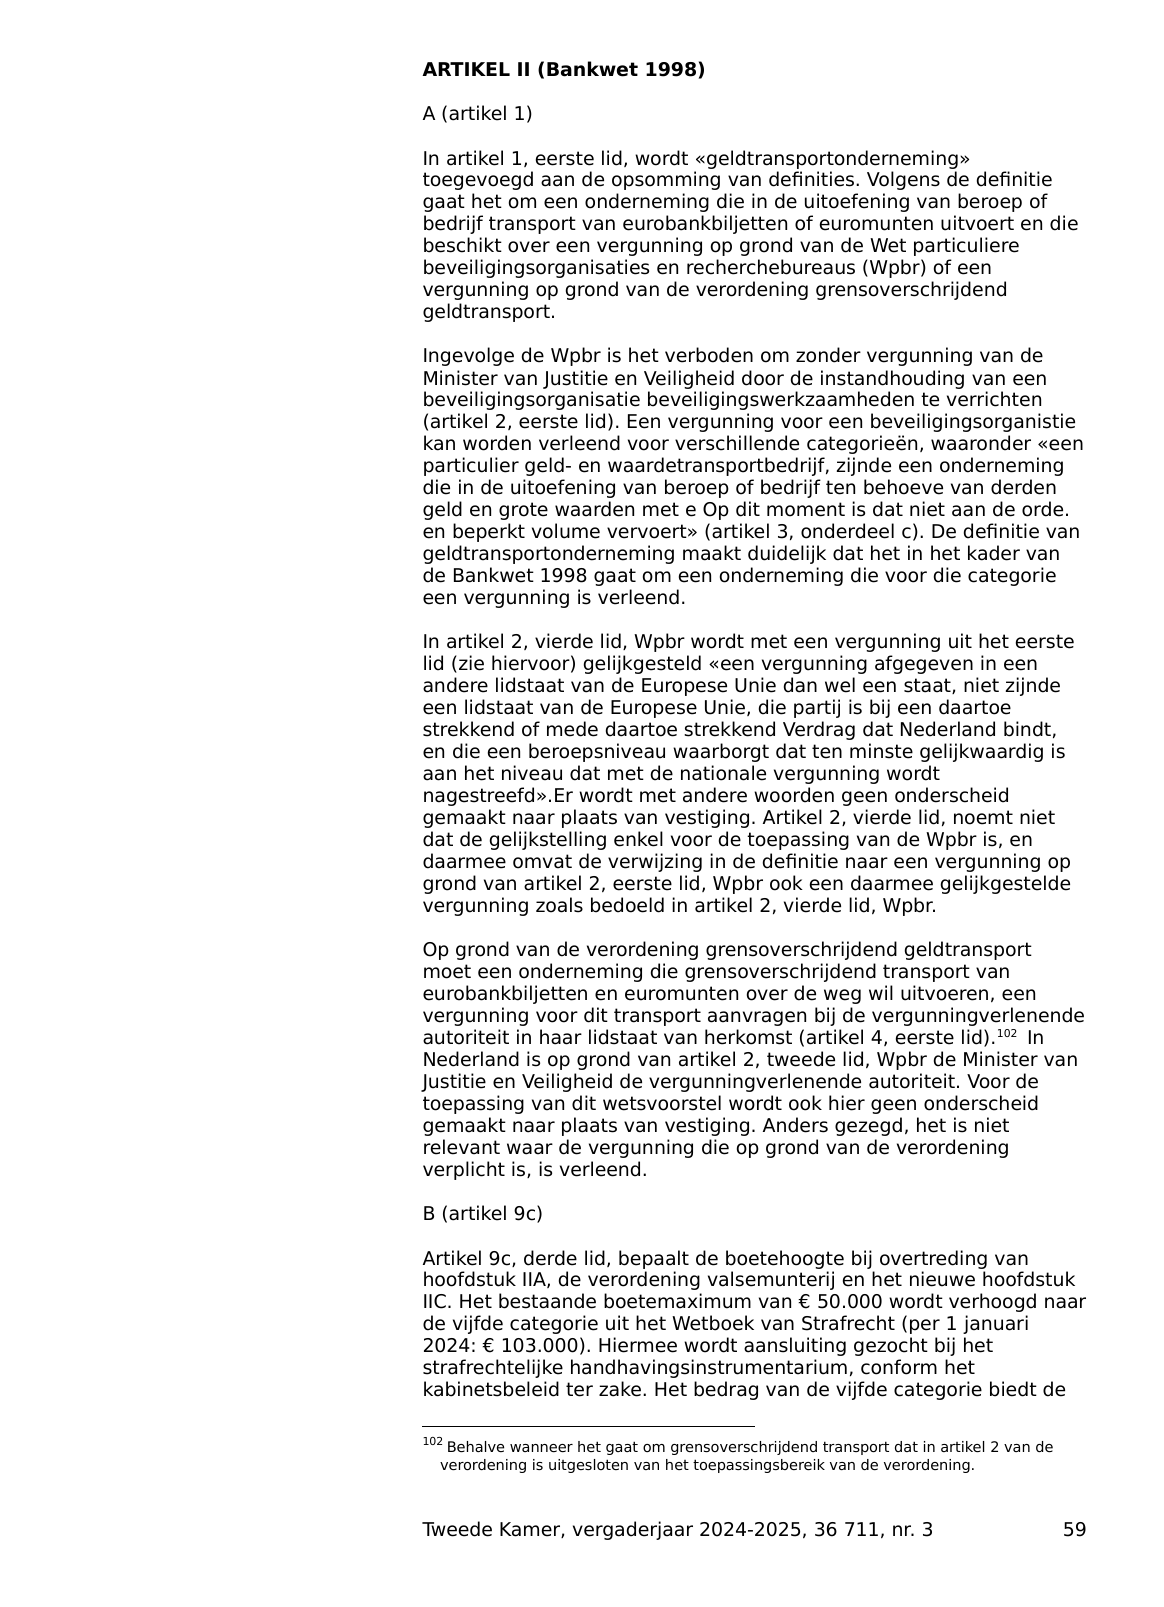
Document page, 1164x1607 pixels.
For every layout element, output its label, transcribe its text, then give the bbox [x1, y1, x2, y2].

text Artikel 9c, derde lid, bepaalt de boetehoogte bij overtreding van hoofdstuk IIA, de verordening valsemunterij en het nieuwe hoofdstuk IIC. Het bestaande boetemaximum van € 50.000 wordt verhoogd naar de vijfde categorie uit het Wetboek van Strafrecht (per 1 januari 2024: € 103.000). Hiermee wordt aansluiting gezocht bij het strafrechtelijke handhavingsinstrumentarium, conform het kabinetsbeleid ter zake. Het bedrag van de vijfde categorie biedt de [422, 1247, 1087, 1401]
text Behalve wanneer het gaat om grensoverschrijdend transport dat in artikel 2 van de verordening is uitgesloten van het toepassingsbereik van de verordening. [422, 1435, 1087, 1474]
text In artikel 2, vierde lid, Wpbr wordt met een vergunning uit het eerste lid (zie hiervoor) gelijkgesteld «een vergunning afgegeven in een andere lidstaat van de Europese Unie dan wel een staat, niet zijnde een lidstaat van de Europese Unie, die partij is bij een daartoe strekkend of mede daartoe strekkend Verdrag dat Nederland bindt, en die een beroepsniveau waarborgt dat ten minste gelijkwaardig is aan het niveau dat met de nationale vergunning wordt nagestreefd».Er wordt met andere woorden geen onderscheid gemaakt naar plaats van vestiging. Artikel 2, vierde lid, noemt niet dat de gelijkstelling enkel voor de toepassing van de Wpbr is, en daarmee omvat de verwijzing in de definitie naar een vergunning op grond van artikel 2, eerste lid, Wpbr ook een daarmee gelijkgestelde vergunning zoals bedoeld in artikel 2, vierde lid, Wpbr. [422, 631, 1087, 917]
subtitle ARTIKEL II (Bankwet 1998) [422, 59, 1087, 81]
text Op grond van de verordening grensoverschrijdend geldtransport moet een onderneming die grensoverschrijdend transport van eurobankbiljetten en euromunten over de weg wil uitvoeren, een vergunning voor dit transport aanvragen bij de vergunningverlenende autoriteit in haar lidstaat van herkomst (artikel 4, eerste lid). In Nederland is op grond van artikel 2, tweede lid, Wpbr de Minister van Justitie en Veiligheid de vergunningverlenende autoriteit. Voor de toepassing van dit wetsvoorstel wordt ook hier geen onderscheid gemaakt naar plaats van vestiging. Anders gezegd, het is niet relevant waar de vergunning die op grond van de verordening verplicht is, is verleend. [422, 939, 1087, 1181]
subtitle A (artikel 1) [422, 103, 1087, 125]
text Ingevolge de Wpbr is het verboden om zonder vergunning van de Minister van Justitie en Veiligheid door de instandhouding van een beveiligingsorganisatie beveiligingswerkzaamheden te verrichten (artikel 2, eerste lid). Een vergunning voor een beveiligingsorganistie kan worden verleend voor verschillende categorieën, waaronder «een particulier geld- en waardetransportbedrijf, zijnde een onderneming die in de uitoefening van beroep of bedrijf ten behoeve van derden geld en grote waarden met e Op dit moment is dat niet aan de orde. en beperkt volume vervoert» (artikel 3, onderdeel c). De definitie van geldtransportonderneming maakt duidelijk dat het in het kader van de Bankwet 1998 gaat om een onderneming die voor die categorie een vergunning is verleend. [422, 345, 1087, 609]
text In artikel 1, eerste lid, wordt «geldtransportonderneming» toegevoegd aan de opsomming van definities. Volgens de definitie gaat het om een onderneming die in de uitoefening van beroep of bedrijf transport van eurobankbiljetten of euromunten uitvoert en die beschikt over een vergunning op grond van de Wet particuliere beveiligingsorganisaties en recherchebureaus (Wpbr) of een vergunning op grond van de verordening grensoverschrijdend geldtransport. [422, 147, 1087, 323]
subtitle B (artikel 9c) [422, 1203, 1087, 1225]
